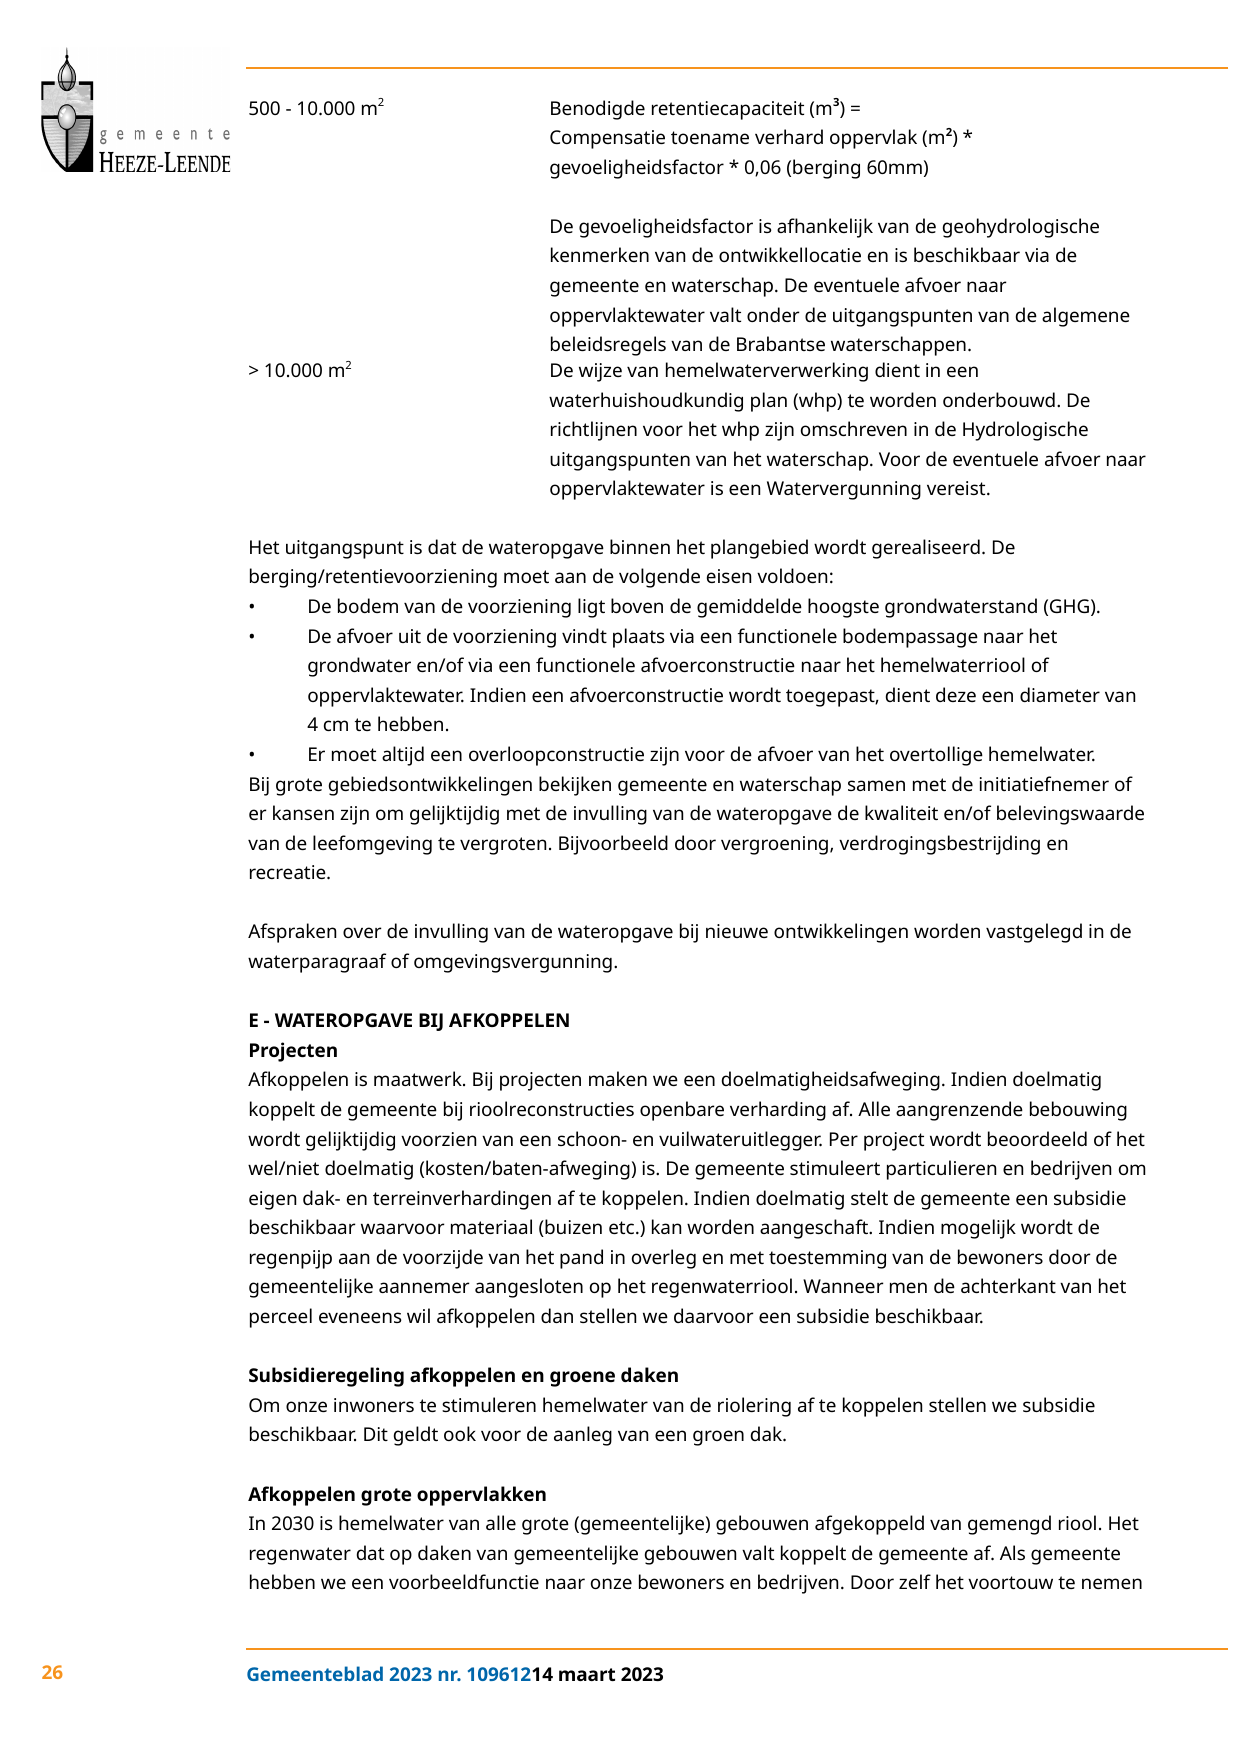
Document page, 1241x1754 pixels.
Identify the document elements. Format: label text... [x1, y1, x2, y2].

text Subsidieregeling afkoppelen en groene daken [248, 1362, 1152, 1388]
list De afvoer uit de voorziening vindt plaats via een functionele bodempassage naar het grondwater en/of via een functionele afvoerconstructie naar het hemelwaterriool of oppervlaktewater. Indien een afvoerconstructie wordt toegepast, dient deze een diameter van 4 cm te hebben. [248, 623, 1152, 737]
text In 2030 is hemelwater van alle grote (gemeentelijke) gebouwen afgekoppeld van gemengd riool. Het regenwater dat op daken van gemeentelijke gebouwen valt koppelt de gemeente af. Als gemeente hebben we een voorbeeldfunctie naar onze bewoners en bedrijven. Door zelf het voortouw te nemen [248, 1510, 1152, 1595]
text Afkoppelen is maatwerk. Bij projecten maken we een doelmatigheidsafweging. Indien doelmatig koppelt de gemeente bij rioolreconstructies openbare verharding af. Alle aangrenzende bebouwing wordt gelijktijdig voorzien van een schoon- en vuilwateruitlegger. Per project wordt beoordeeld of het wel/niet doelmatig (kosten/baten-afweging) is. De gemeente stimuleert particulieren en bedrijven om eigen dak- en terreinverhardingen af te koppelen. Indien doelmatig stelt de gemeente een subsidie beschikbaar waarvoor materiaal (buizen etc.) kan worden aangeschaft. Indien mogelijk wordt de regenpijp aan de voorzijde van het pand in overleg en met toestemming van de bewoners door de gemeentelijke aannemer aangesloten op het regenwaterriool. Wanneer men de achterkant van het perceel eveneens wil afkoppelen dan stellen we daarvoor een subsidie beschikbaar. [248, 1067, 1152, 1329]
text E - WATEROPGAVE BIJ AFKOPPELEN [248, 1007, 1152, 1033]
text Afspraken over de invulling van de wateropgave bij nieuwe ontwikkelingen worden vastgelegd in de waterparagraaf of omgevingsvergunning. [248, 919, 1152, 974]
list Er moet altijd een overloopconstructie zijn voor de afvoer van het overtollige hemelwater. [248, 741, 1152, 767]
picture [41, 47, 231, 172]
table_cell Benodigde retentiecapaciteit (m3) = Compensatie toename verhard oppervlak (m2) * gevoeligheidsfactor * 0,06 (berging 60mm) De gevoeligheidsfactor is afhankelijk van de geohydrologische kenmerken van de ontwikkellocatie en is beschikbaar via de gemeente en waterschap. De eventuele afvoer naar oppervlaktewater valt onder de uitgangspunten van de algemene beleidsregels van de Brabantse waterschappen. [549, 95, 1152, 357]
list De bodem van de voorziening ligt boven de gemiddelde hoogste grondwaterstand (GHG). [248, 593, 1152, 619]
text Om onze inwoners te stimuleren hemelwater van de riolering af te koppelen stellen we subsidie beschikbaar. Dit geldt ook voor de aanleg van een groen dak. [248, 1392, 1152, 1447]
text Bij grote gebiedsontwikkelingen bekijken gemeente en waterschap samen met de initiatiefnemer of er kansen zijn om gelijktijdig met de invulling van de wateropgave de kwaliteit en/of belevingswaarde van de leefomgeving te vergroten. Bijvoorbeeld door vergroening, verdrogingsbestrijding en recreatie. [248, 771, 1152, 885]
table_cell De wijze van hemelwaterverwerking dient in een waterhuishoudkundig plan (whp) te worden onderbouwd. De richtlijnen voor het whp zijn omschreven in de Hydrologische uitgangspunten van het waterschap. Voor de eventuele afvoer naar oppervlaktewater is een Watervergunning vereist. [549, 357, 1152, 501]
table_cell > 10.000 m2 [248, 357, 549, 501]
text Afkoppelen grote oppervlakken [248, 1481, 1152, 1506]
text Projecten [248, 1037, 1152, 1063]
text Het uitgangspunt is dat de wateropgave binnen het plangebied wordt gerealiseerd. De berging/retentievoorziening moet aan de volgende eisen voldoen: [248, 534, 1152, 589]
table_cell 500 - 10.000 m2 [248, 95, 549, 357]
